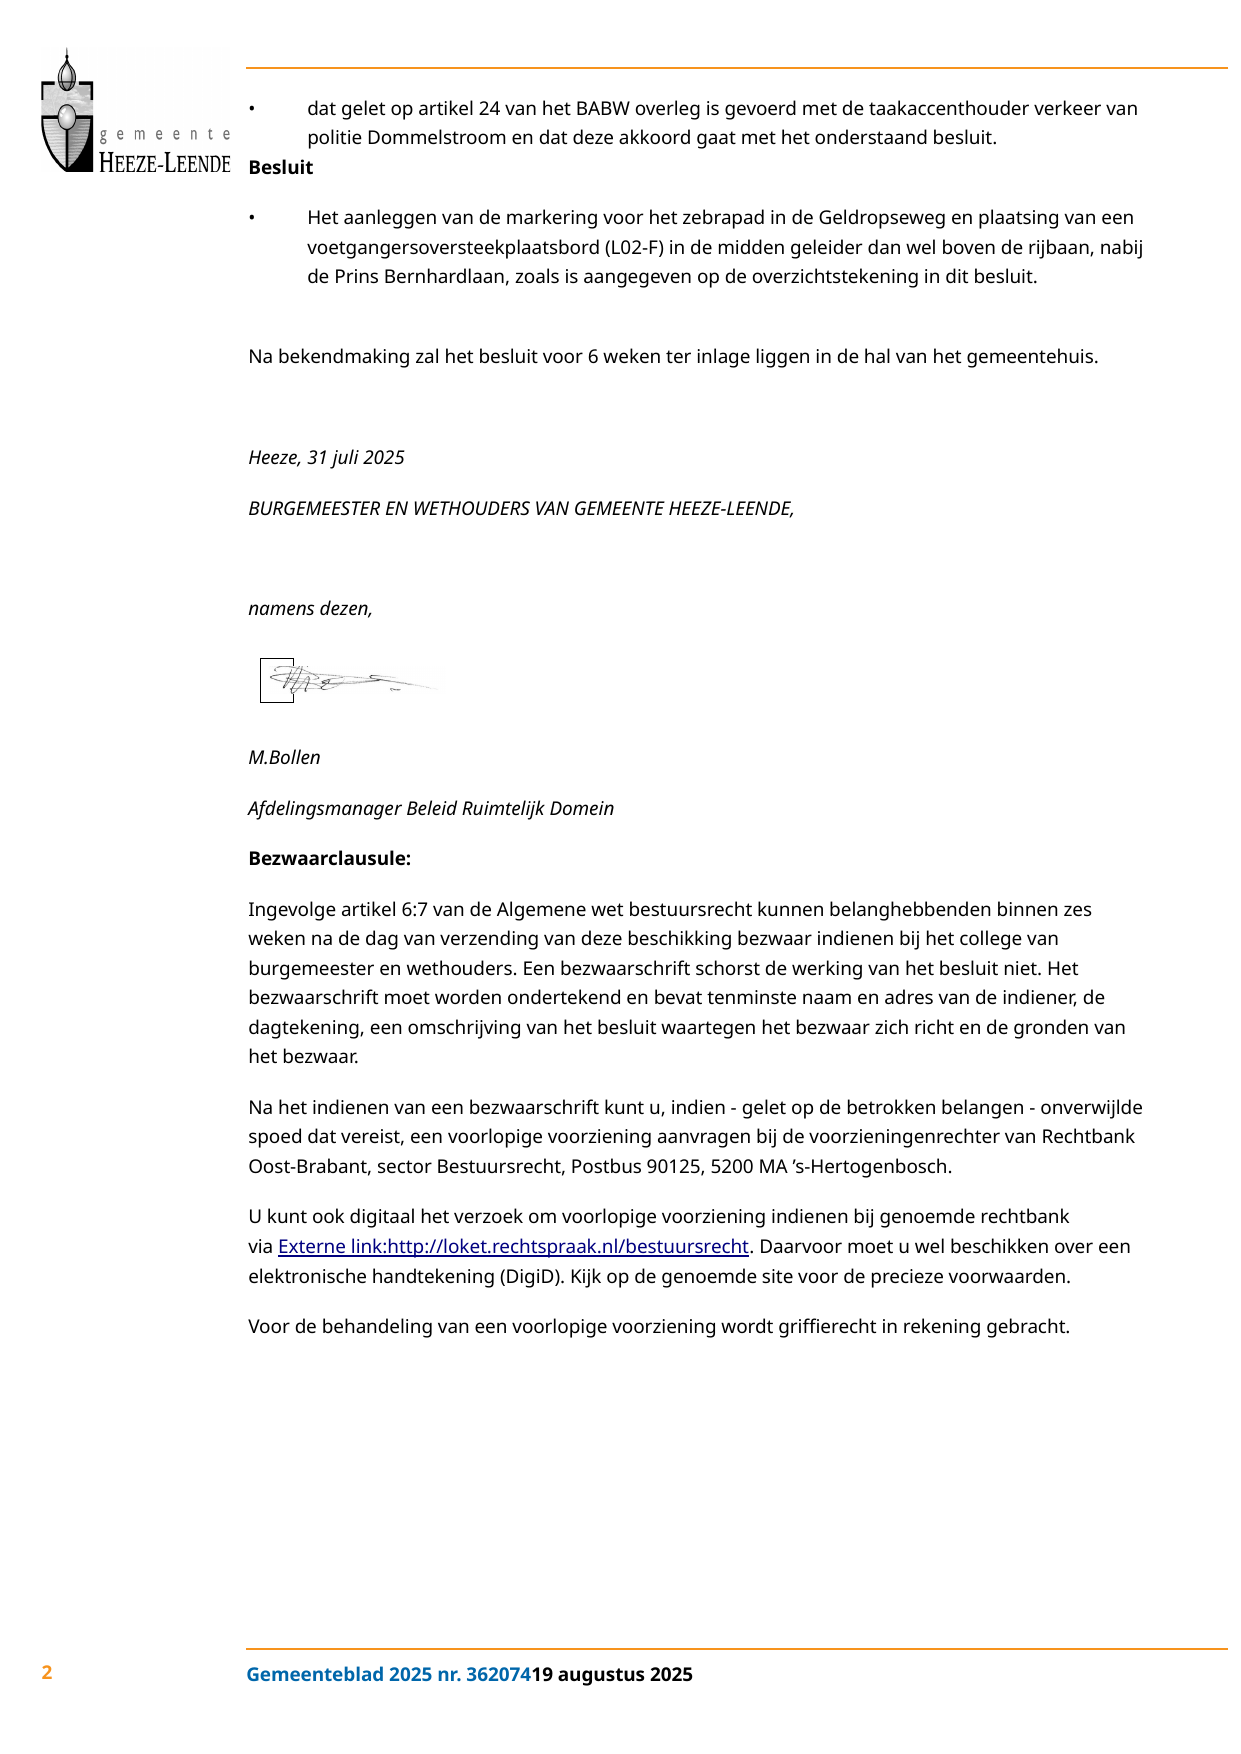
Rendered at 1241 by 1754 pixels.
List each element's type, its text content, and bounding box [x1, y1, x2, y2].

text Na bekendmaking zal het besluit voor 6 weken ter inlage liggen in de hal van het gemeentehuis. [248, 343, 1152, 369]
text BURGEMEESTER EN WETHOUDERS VAN GEMEENTE HEEZE-LEENDE, [248, 495, 1152, 521]
text Bezwaarclausule: [248, 845, 1152, 871]
list dat gelet op artikel 24 van het BABW overleg is gevoerd met de taakaccenthouder verkeer van politie Dommelstroom en dat deze akkoord gaat met het onderstaand besluit. [248, 95, 1152, 150]
text Voor de behandeling van een voorlopige voorziening wordt griffierecht in rekening gebracht. [248, 1313, 1152, 1339]
text namens dezen, [248, 596, 1152, 621]
text Besluit [248, 154, 1152, 180]
text M.Bollen [248, 744, 1152, 770]
text Na het indienen van een bezwaarschrift kunt u, indien - gelet op de betrokken belangen - onverwijlde spoed dat vereist, een voorlopige voorziening aanvragen bij de voorzieningenrechter van Rechtbank Oost-Brabant, sector Bestuursrecht, Postbus 90125, 5200 MA ’s-Hertogenbosch. [248, 1094, 1152, 1179]
picture [268, 666, 447, 694]
text U kunt ook digitaal het verzoek om voorlopige voorziening indienen bij genoemde rechtbank via Externe link:http://loket.rechtspraak.nl/bestuursrecht. Daarvoor moet u wel beschikken over een elektronische handtekening (DigiD). Kijk op de genoemde site voor de precieze voorwaarden. [248, 1204, 1152, 1289]
text Ingevolge artikel 6:7 van de Algemene wet bestuursrecht kunnen belanghebbenden binnen zes weken na de dag van verzending van deze beschikking bezwaar indienen bij het college van burgemeester en wethouders. Een bezwaarschrift schorst de werking van het besluit niet. Het bezwaarschrift moet worden ondertekend en bevat tenminste naam en adres van de indiener, de dagtekening, een omschrijving van het besluit waartegen het bezwaar zich richt en de gronden van het bezwaar. [248, 896, 1152, 1069]
text Afdelingsmanager Beleid Ruimtelijk Domein [248, 795, 1152, 821]
picture [41, 47, 231, 172]
list Het aanleggen van de markering voor het zebrapad in de Geldropseweg en plaatsing van een voetgangersoversteekplaatsbord (L02-F) in de midden geleider dan wel boven de rijbaan, nabij de Prins Bernhardlaan, zoals is aangegeven op de overzichtstekening in dit besluit. [248, 204, 1152, 289]
text Heeze, 31 juli 2025 [248, 444, 1152, 470]
